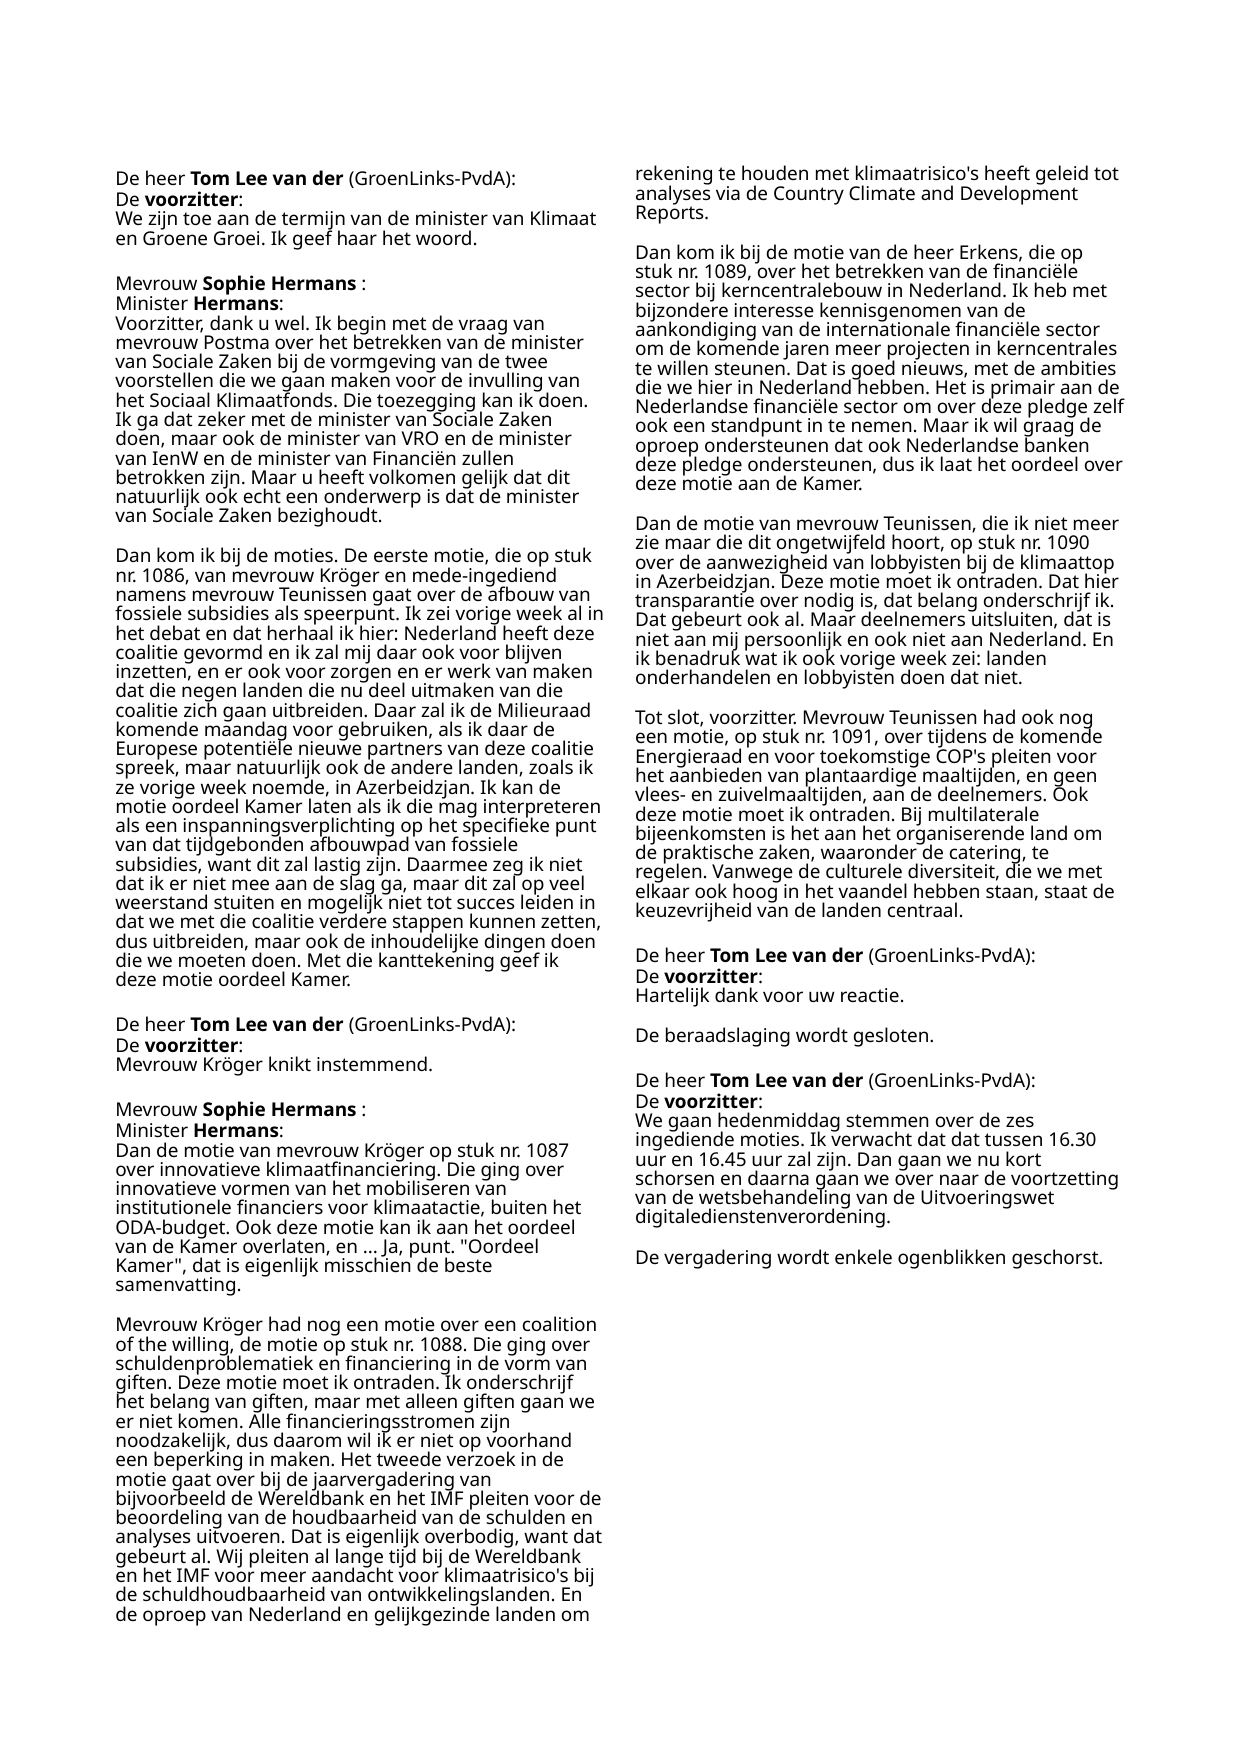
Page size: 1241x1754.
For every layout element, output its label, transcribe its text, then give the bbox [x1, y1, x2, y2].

text Dan kom ik bij de moties. De eerste motie, die op stuk nr. 1086, van mevrouw Kröger en mede-ingediend namens mevrouw Teunissen gaat over de afbouw van fossiele subsidies als speerpunt. Ik zei vorige week al in het debat en dat herhaal ik hier: Nederland heeft deze coalitie gevormd en ik zal mij daar ook voor blijven inzetten, en er ook voor zorgen en er werk van maken dat die negen landen die nu deel uitmaken van die coalitie zich gaan uitbreiden. Daar zal ik de Milieuraad komende maandag voor gebruiken, als ik daar de Europese potentiële nieuwe partners van deze coalitie spreek, maar natuurlijk ook de andere landen, zoals ik ze vorige week noemde, in Azerbeidzjan. Ik kan de motie oordeel Kamer laten als ik die mag interpreteren als een inspanningsverplichting op het specifieke punt van dat tijdgebonden afbouwpad van fossiele subsidies, want dit zal lastig zijn. Daarmee zeg ik niet dat ik er niet mee aan de slag ga, maar dit zal op veel weerstand stuiten en mogelijk niet tot succes leiden in dat we met die coalitie verdere stappen kunnen zetten, dus uitbreiden, maar ook de inhoudelijke dingen doen die we moeten doen. Met die kanttekening geef ik deze motie oordeel Kamer. [115, 547, 605, 991]
text Minister Hermans: [115, 295, 605, 315]
text De heer Tom Lee van der (GroenLinks-PvdA): [635, 1067, 1125, 1093]
text De vergadering wordt enkele ogenblikken geschorst. [635, 1249, 1125, 1268]
text We zijn toe aan de termijn van de minister van Klimaat en Groene Groei. Ik geef haar het woord. [115, 210, 605, 249]
text Dan kom ik bij de motie van de heer Erkens, die op stuk nr. 1089, over het betrekken van de financiële sector bij kerncentralebouw in Nederland. Ik heb met bijzondere interesse kennisgenomen van de aankondiging van de internationale financiële sector om de komende jaren meer projecten in kerncentrales te willen steunen. Dat is goed nieuws, met de ambities die we hier in Nederland hebben. Het is primair aan de Nederlandse financiële sector om over deze pledge zelf ook een standpunt in te nemen. Maar ik wil graag de oproep ondersteunen dat ook Nederlandse banken deze pledge ondersteunen, dus ik laat het oordeel over deze motie aan de Kamer. [635, 244, 1125, 494]
text rekening te houden met klimaatrisico's heeft geleid tot analyses via de Country Climate and Development Reports. [635, 165, 1125, 223]
text Dan de motie van mevrouw Teunissen, die ik niet meer zie maar die dit ongetwijfeld hoort, op stuk nr. 1090 over de aanwezigheid van lobbyisten bij de klimaattop in Azerbeidzjan. Deze motie moet ik ontraden. Dat hier transparantie over nodig is, dat belang onderschrijf ik. Dat gebeurt ook al. Maar deelnemers uitsluiten, dat is niet aan mij persoonlijk en ook niet aan Nederland. En ik benadruk wat ik ook vorige week zei: landen onderhandelen en lobbyisten doen dat niet. [635, 515, 1125, 688]
text Mevrouw Sophie Hermans : [115, 270, 605, 295]
text Mevrouw Sophie Hermans : [115, 1097, 605, 1122]
text Tot slot, voorzitter. Mevrouw Teunissen had ook nog een motie, op stuk nr. 1091, over tijdens de komende Energieraad en voor toekomstige COP's pleiten voor het aanbieden van plantaardige maaltijden, en geen vlees- en zuivelmaaltijden, aan de deelnemers. Ook deze motie moet ik ontraden. Bij multilaterale bijeenkomsten is het aan het organiserende land om de praktische zaken, waaronder de catering, te regelen. Vanwege de culturele diversiteit, die we met elkaar ook hoog in het vaandel hebben staan, staat de keuzevrijheid van de landen centraal. [635, 709, 1125, 921]
text De voorzitter: [635, 968, 1125, 987]
text De voorzitter: [115, 191, 605, 210]
text We gaan hedenmiddag stemmen over de zes ingediende moties. Ik verwacht dat dat tussen 16.30 uur en 16.45 uur zal zijn. Dan gaan we nu kort schorsen en daarna gaan we over naar de voortzetting van de wetsbehandeling van de Uitvoeringswet digitaledienstenverordening. [635, 1112, 1125, 1228]
text Dan de motie van mevrouw Kröger op stuk nr. 1087 over innovatieve klimaatfinanciering. Die ging over innovatieve vormen van het mobiliseren van institutionele financiers voor klimaatactie, buiten het ODA-budget. Ook deze motie kan ik aan het oordeel van de Kamer overlaten, en ... Ja, punt. "Oordeel Kamer", dat is eigenlijk misschien de beste samenvatting. [115, 1142, 605, 1296]
text Voorzitter, dank u wel. Ik begin met de vraag van mevrouw Postma over het betrekken van de minister van Sociale Zaken bij de vormgeving van de twee voorstellen die we gaan maken voor de invulling van het Sociaal Klimaatfonds. Die toezegging kan ik doen. Ik ga dat zeker met de minister van Sociale Zaken doen, maar ook de minister van VRO en de minister van IenW en de minister van Financiën zullen betrokken zijn. Maar u heeft volkomen gelijk dat dit natuurlijk ook echt een onderwerp is dat de minister van Sociale Zaken bezighoudt. [115, 315, 605, 527]
text Mevrouw Kröger had nog een motie over een coalition of the willing, de motie op stuk nr. 1088. Die ging over schuldenproblematiek en financiering in de vorm van giften. Deze motie moet ik ontraden. Ik onderschrijf het belang van giften, maar met alleen giften gaan we er niet komen. Alle financieringsstromen zijn noodzakelijk, dus daarom wil ik er niet op voorhand een beperking in maken. Het tweede verzoek in de motie gaat over bij de jaarvergadering van bijvoorbeeld de Wereldbank en het IMF pleiten voor de beoordeling van de houdbaarheid van de schulden en analyses uitvoeren. Dat is eigenlijk overbodig, want dat gebeurt al. Wij pleiten al lange tijd bij de Wereldbank en het IMF voor meer aandacht voor klimaatrisico's bij de schuldhoudbaarheid van ontwikkelingslanden. En de oproep van Nederland en gelijkgezinde landen om [115, 1316, 605, 1625]
text De heer Tom Lee van der (GroenLinks-PvdA): [635, 942, 1125, 968]
text De beraadslaging wordt gesloten. [635, 1027, 1125, 1046]
text Mevrouw Kröger knikt instemmend. [115, 1056, 605, 1076]
text De voorzitter: [635, 1093, 1125, 1112]
text De heer Tom Lee van der (GroenLinks-PvdA): [115, 1011, 605, 1037]
text De heer Tom Lee van der (GroenLinks-PvdA): [115, 165, 605, 191]
text Hartelijk dank voor uw reactie. [635, 987, 1125, 1006]
text De voorzitter: [115, 1037, 605, 1056]
text Minister Hermans: [115, 1122, 605, 1142]
